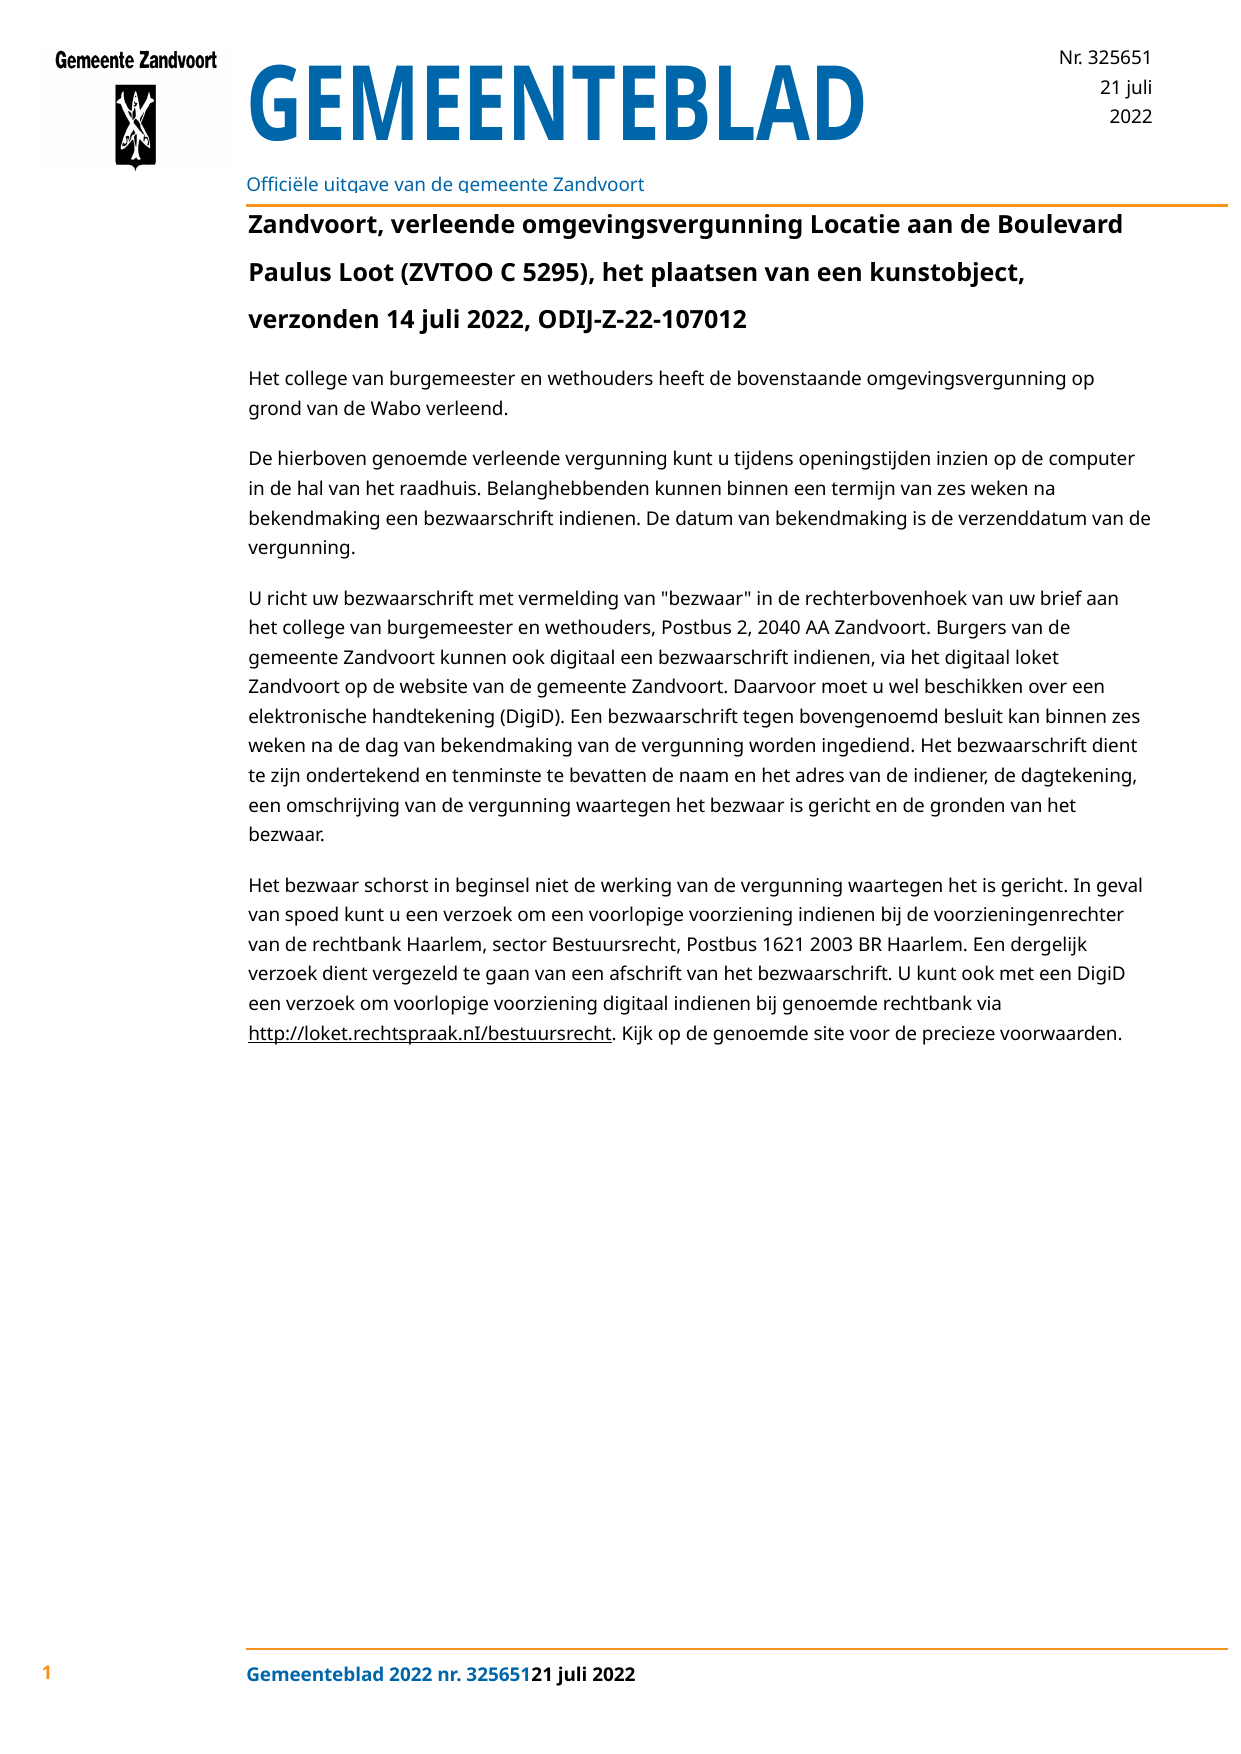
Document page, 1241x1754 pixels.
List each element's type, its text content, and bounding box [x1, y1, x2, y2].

text U richt uw bezwaarschrift met vermelding van "bezwaar" in de rechterbovenhoek van uw brief aan het college van burgemeester en wethouders, Postbus 2, 2040 AA Zandvoort. Burgers van de gemeente Zandvoort kunnen ook digitaal een bezwaarschrift indienen, via het digitaal loket Zandvoort op de website van de gemeente Zandvoort. Daarvoor moet u wel beschikken over een elektronische handtekening (DigiD). Een bezwaarschrift tegen bovengenoemd besluit kan binnen zes weken na de dag van bekendmaking van de vergunning worden ingediend. Het bezwaarschrift dient te zijn ondertekend en tenminste te bevatten de naam en het adres van de indiener, de dagtekening, een omschrijving van de vergunning waartegen het bezwaar is gericht en de gronden van het bezwaar. [248, 585, 1152, 847]
picture [41, 47, 231, 172]
text Zandvoort, verleende omgevingsvergunning Locatie aan de Boulevard Paulus Loot (ZVTOO C 5295), het plaatsen van een kunstobject, verzonden 14 juli 2022, ODIJ-Z-22-107012 [248, 207, 1152, 336]
text Het college van burgemeester en wethouders heeft de bovenstaande omgevingsvergunning op grond van de Wabo verleend. [248, 366, 1152, 421]
text De hierboven genoemde verleende vergunning kunt u tijdens openingstijden inzien op de computer in de hal van het raadhuis. Belanghebbenden kunnen binnen een termijn van zes weken na bekendmaking een bezwaarschrift indienen. De datum van bekendmaking is de verzenddatum van de vergunning. [248, 446, 1152, 560]
text Het bezwaar schorst in beginsel niet de werking van de vergunning waartegen het is gericht. In geval van spoed kunt u een verzoek om een voorlopige voorziening indienen bij de voorzieningenrechter van de rechtbank Haarlem, sector Bestuursrecht, Postbus 1621 2003 BR Haarlem. Een dergelijk verzoek dient vergezeld te gaan van een afschrift van het bezwaarschrift. U kunt ook met een DigiD een verzoek om voorlopige voorziening digitaal indienen bij genoemde rechtbank via http://loket.rechtspraak.nI/bestuursrecht. Kijk op de genoemde site voor de precieze voorwaarden. [248, 872, 1152, 1045]
